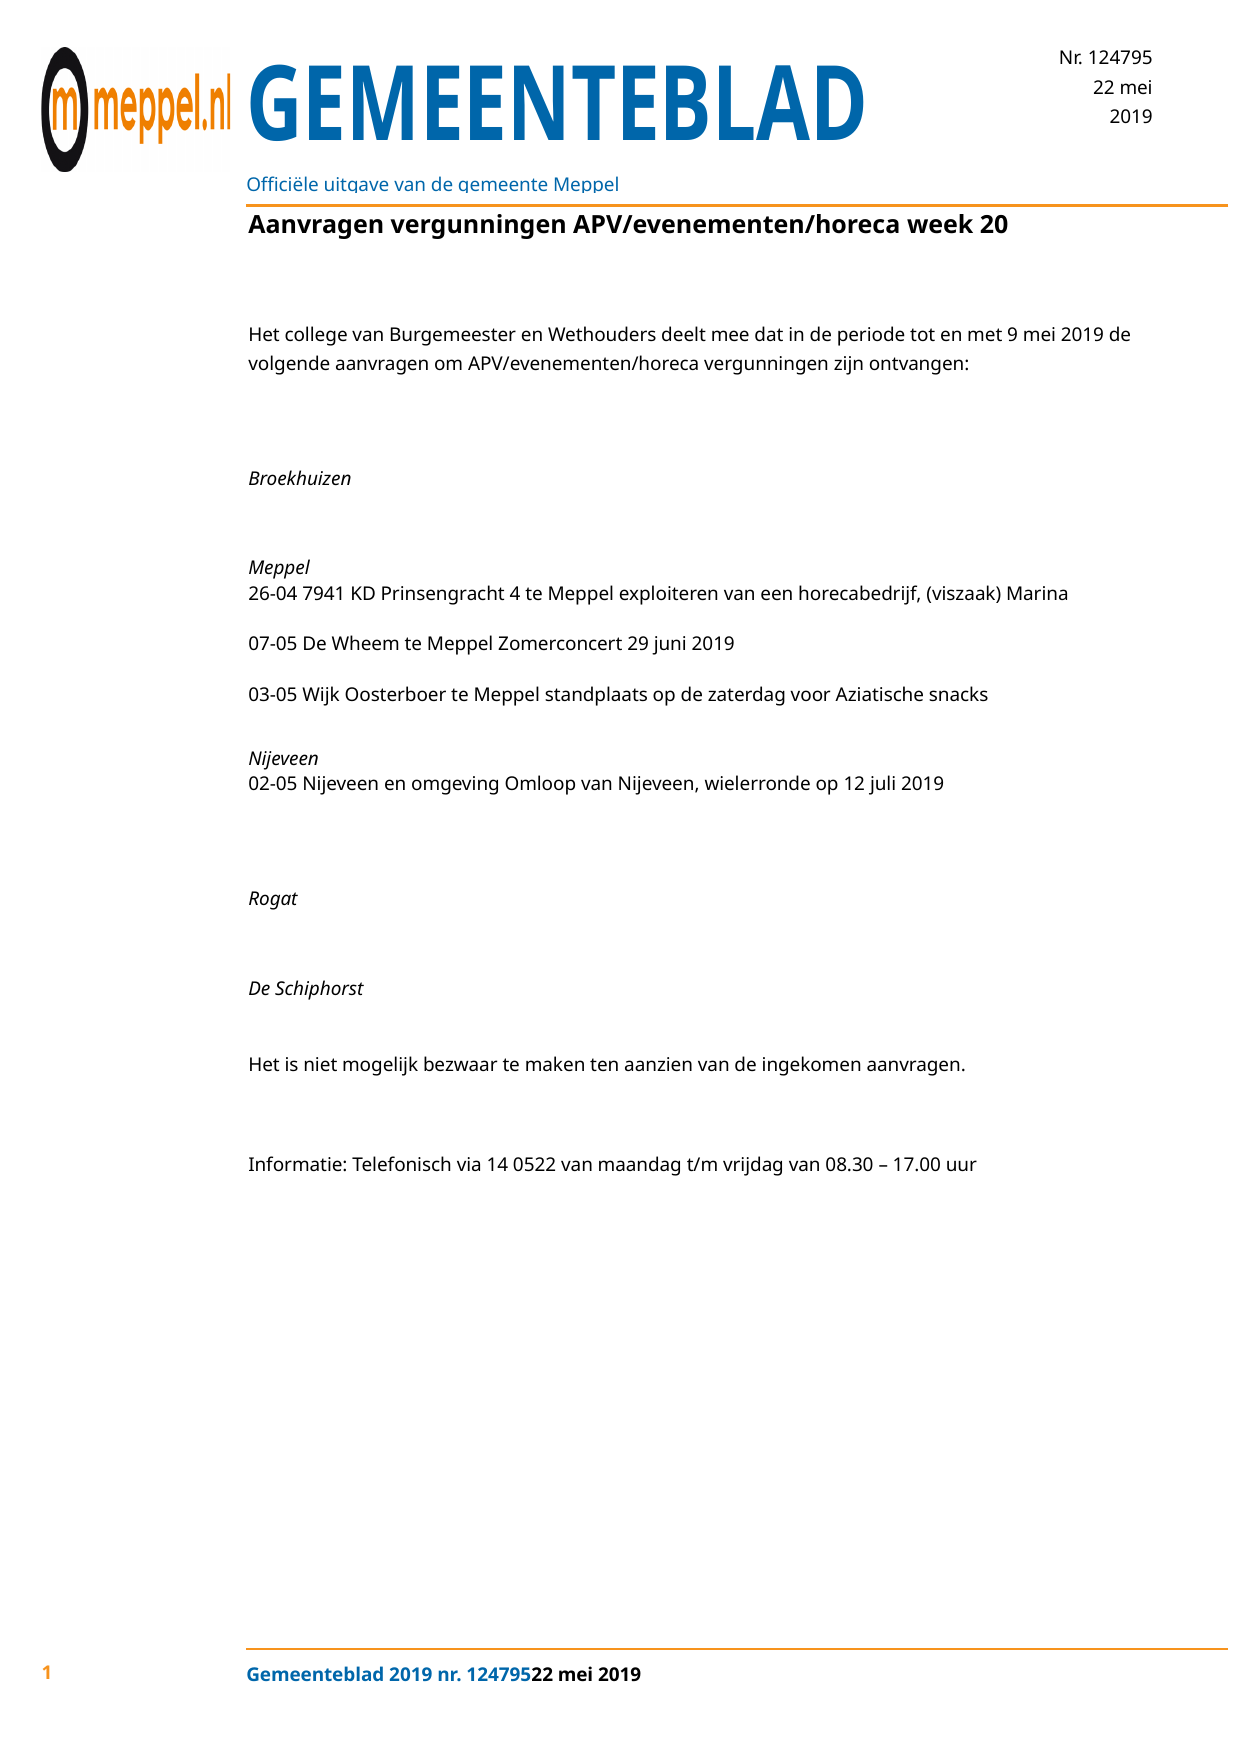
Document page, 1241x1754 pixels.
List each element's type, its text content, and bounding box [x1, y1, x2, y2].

text 03-05 Wijk Oosterboer te Meppel standplaats op de zaterdag voor Aziatische snacks [248, 681, 1152, 707]
text Het college van Burgemeester en Wethouders deelt mee dat in de periode tot en met 9 mei 2019 de volgende aanvragen om APV/evenementen/horeca vergunningen zijn ontvangen: [248, 321, 1152, 376]
text Nijeveen [248, 745, 1152, 771]
text Rogat [248, 885, 1152, 911]
text 02-05 Nijeveen en omgeving Omloop van Nijeveen, wielerronde op 12 juli 2019 [248, 771, 1152, 796]
text Meppel [248, 554, 1152, 580]
text 26-04 7941 KD Prinsengracht 4 te Meppel exploiteren van een horecabedrijf, (viszaak) Marina [248, 580, 1152, 606]
text De Schiphorst [248, 975, 1152, 1000]
text Broekhuizen [248, 465, 1152, 490]
text 07-05 De Wheem te Meppel Zomerconcert 29 juni 2019 [248, 631, 1152, 656]
text Het is niet mogelijk bezwaar te maken ten aanzien van de ingekomen aanvragen. [248, 1051, 1152, 1077]
text Informatie: Telefonisch via 14 0522 van maandag t/m vrijdag van 08.30 – 17.00 uur [248, 1152, 1152, 1177]
picture [41, 47, 231, 172]
text Aanvragen vergunningen APV/evenementen/horeca week 20 [248, 207, 1152, 241]
